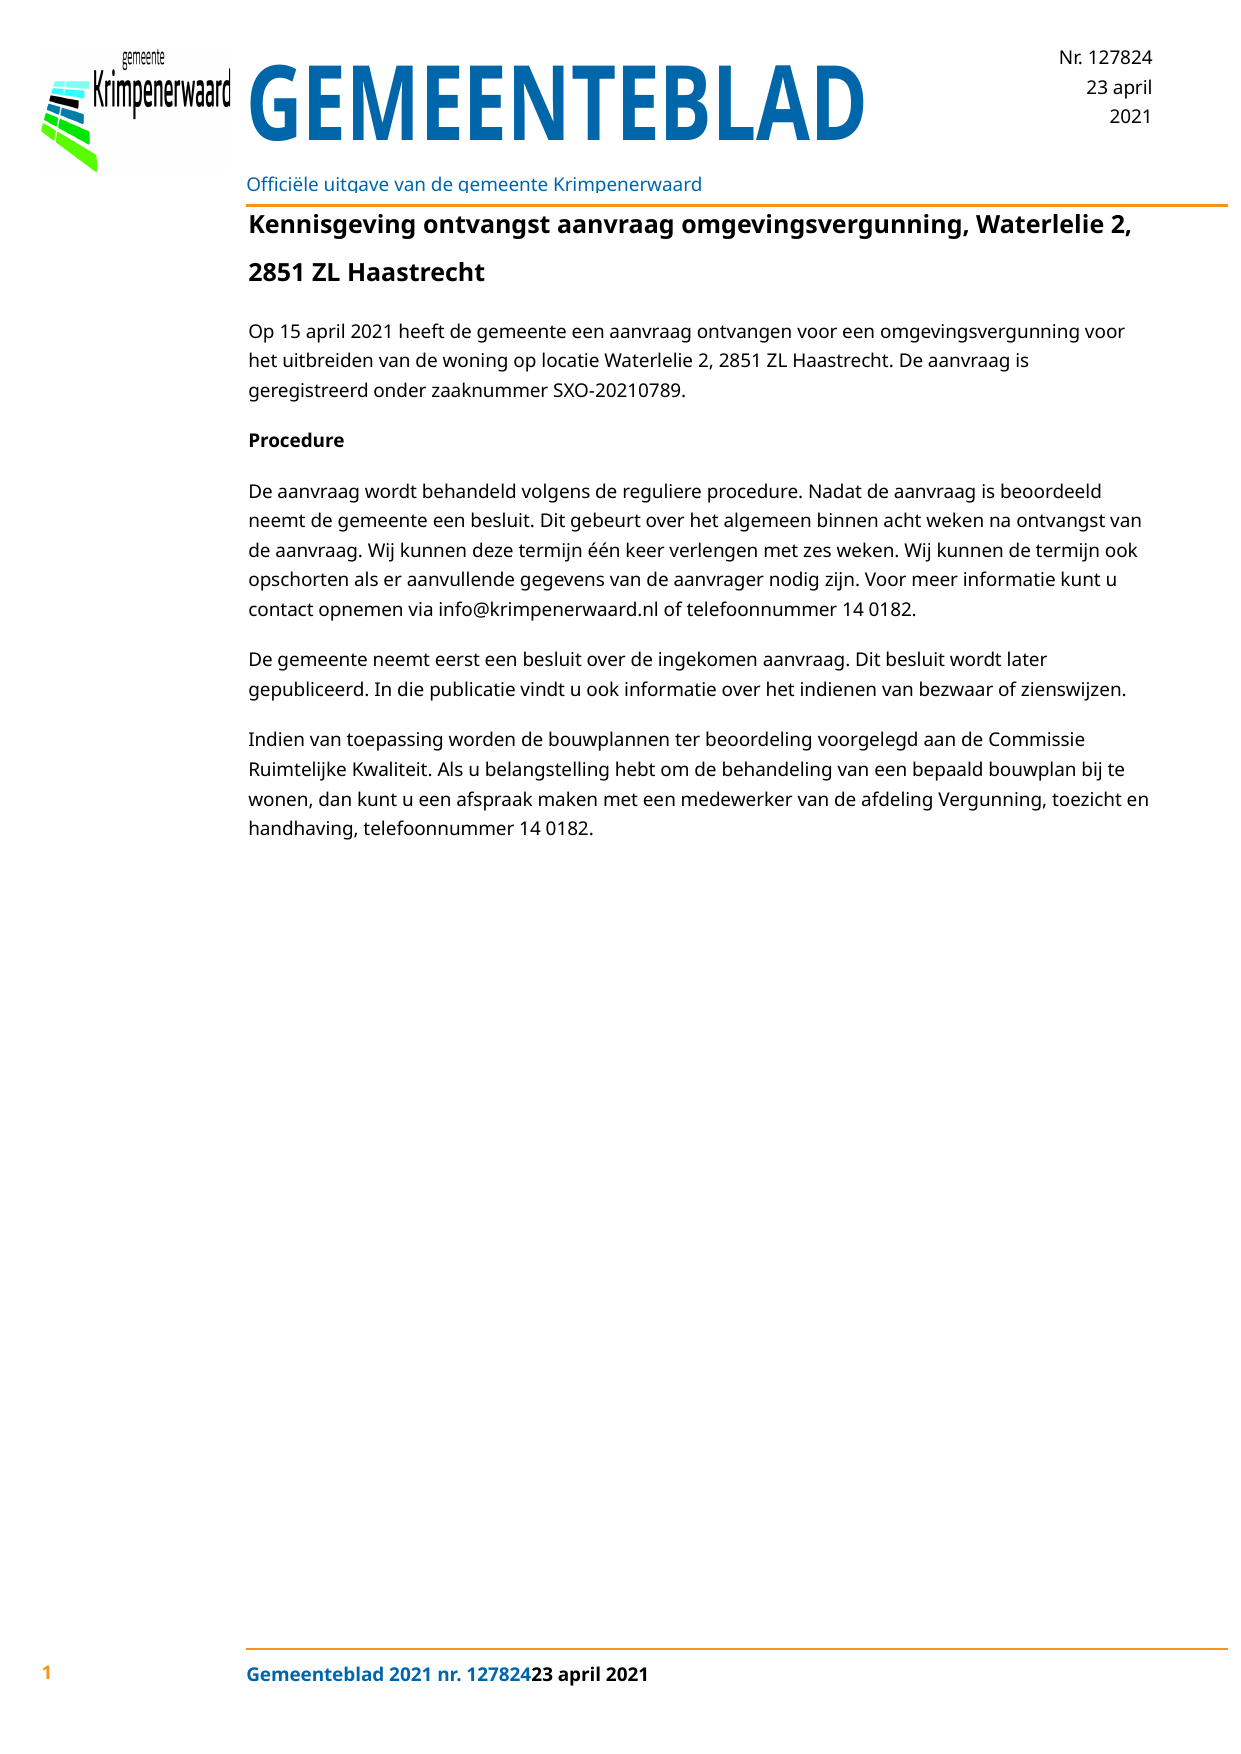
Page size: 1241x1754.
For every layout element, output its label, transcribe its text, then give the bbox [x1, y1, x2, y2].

picture [41, 47, 231, 172]
text Op 15 april 2021 heeft de gemeente een aanvraag ontvangen voor een omgevingsvergunning voor het uitbreiden van de woning op locatie Waterlelie 2, 2851 ZL Haastrecht. De aanvraag is geregistreerd onder zaaknummer SXO-20210789. [248, 318, 1152, 403]
text Indien van toepassing worden de bouwplannen ter beoordeling voorgelegd aan de Commissie Ruimtelijke Kwaliteit. Als u belangstelling hebt om de behandeling van een bepaald bouwplan bij te wonen, dan kunt u een afspraak maken met een medewerker van de afdeling Vergunning, toezicht en handhaving, telefoonnummer 14 0182. [248, 727, 1152, 841]
text Procedure [248, 427, 1152, 453]
text Kennisgeving ontvangst aanvraag omgevingsvergunning, Waterlelie 2, 2851 ZL Haastrecht [248, 207, 1152, 288]
text De gemeente neemt eerst een besluit over de ingekomen aanvraag. Dit besluit wordt later gepubliceerd. In die publicatie vindt u ook informatie over het indienen van bezwaar of zienswijzen. [248, 647, 1152, 702]
text De aanvraag wordt behandeld volgens de reguliere procedure. Nadat de aanvraag is beoordeeld neemt de gemeente een besluit. Dit gebeurt over het algemeen binnen acht weken na ontvangst van de aanvraag. Wij kunnen deze termijn één keer verlengen met zes weken. Wij kunnen de termijn ook opschorten als er aanvullende gegevens van de aanvrager nodig zijn. Voor meer informatie kunt u contact opnemen via info@krimpenerwaard.nl of telefoonnummer 14 0182. [248, 478, 1152, 622]
